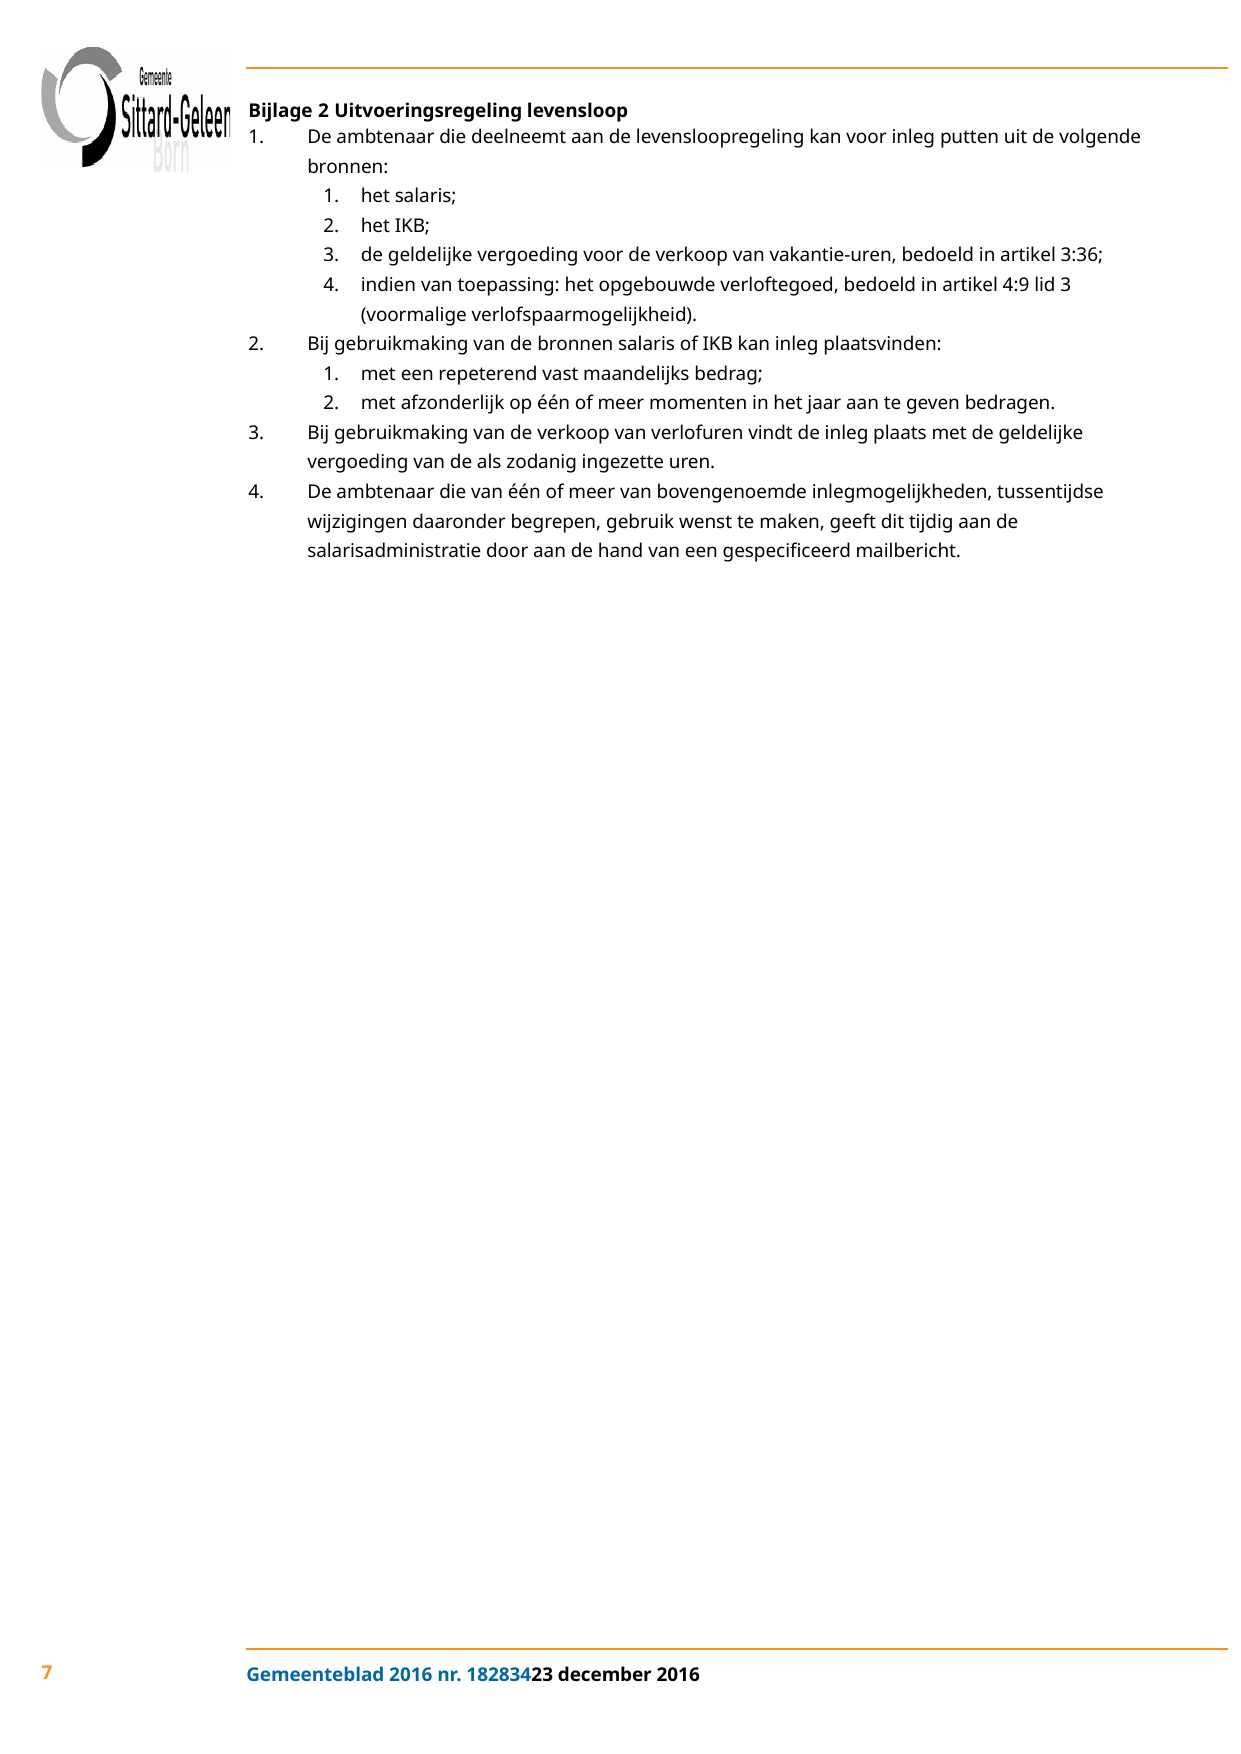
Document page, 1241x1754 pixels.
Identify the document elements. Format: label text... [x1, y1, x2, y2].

list met een repeterend vast maandelijks bedrag; [323, 360, 1152, 386]
list met afzonderlijk op één of meer momenten in het jaar aan te geven bedragen. [323, 389, 1152, 415]
list het IKB; [323, 212, 1152, 238]
list de geldelijke vergoeding voor de verkoop van vakantie-uren, bedoeld in artikel 3:36; [323, 242, 1152, 267]
picture [41, 47, 231, 172]
list De ambtenaar die deelneemt aan de levensloopregeling kan voor inleg putten uit de volgende bronnen: [248, 123, 1152, 179]
list het salaris; [323, 182, 1152, 208]
list Bij gebruikmaking van de verkoop van verlofuren vindt de inleg plaats met de geldelijke vergoeding van de als zodanig ingezette uren. [248, 419, 1152, 474]
list indien van toepassing: het opgebouwde verloftegoed, bedoeld in artikel 4:9 lid 3 (voormalige verlofspaarmogelijkheid). [323, 271, 1152, 327]
text Bijlage 2 Uitvoeringsregeling levensloop [248, 95, 1152, 123]
list Bij gebruikmaking van de bronnen salaris of IKB kan inleg plaatsvinden: [248, 330, 1152, 356]
list De ambtenaar die van één of meer van bovengenoemde inlegmogelijkheden, tussentijdse wijzigingen daaronder begrepen, gebruik wenst te maken, geeft dit tijdig aan de salarisadministratie door aan de hand van een gespecificeerd mailbericht. [248, 478, 1152, 563]
